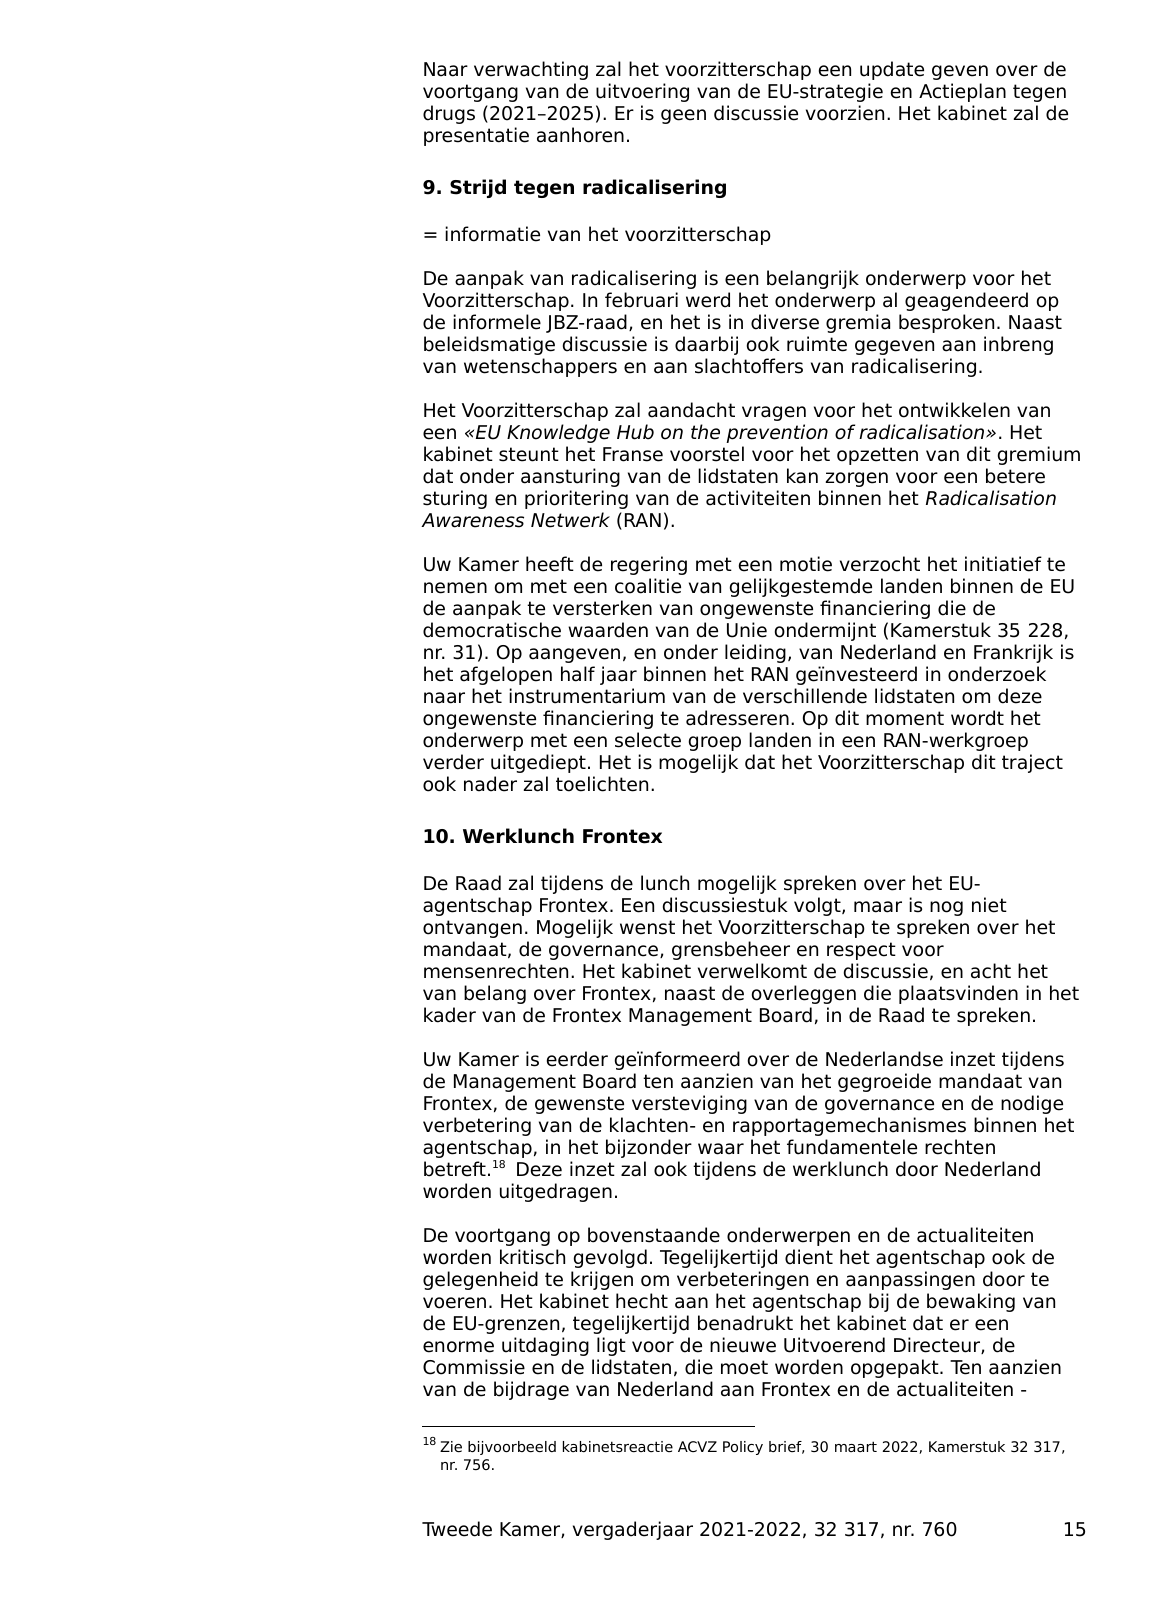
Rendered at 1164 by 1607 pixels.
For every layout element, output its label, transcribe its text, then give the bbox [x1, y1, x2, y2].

text = informatie van het voorzitterschap [422, 224, 1087, 246]
text Naar verwachting zal het voorzitterschap een update geven over de voortgang van de uitvoering van de EU-strategie en Actieplan tegen drugs (2021–2025). Er is geen discussie voorzien. Het kabinet zal de presentatie aanhoren. [422, 59, 1087, 147]
text Uw Kamer heeft de regering met een motie verzocht het initiatief te nemen om met een coalitie van gelijkgestemde landen binnen de EU de aanpak te versterken van ongewenste financiering die de democratische waarden van de Unie ondermijnt (Kamerstuk 35 228, nr. 31). Op aangeven, en onder leiding, van Nederland en Frankrijk is het afgelopen half jaar binnen het RAN geïnvesteerd in onderzoek naar het instrumentarium van de verschillende lidstaten om deze ongewenste financiering te adresseren. Op dit moment wordt het onderwerp met een selecte groep landen in een RAN-werkgroep verder uitgediept. Het is mogelijk dat het Voorzitterschap dit traject ook nader zal toelichten. [422, 554, 1087, 796]
subtitle 9. Strijd tegen radicalisering [422, 177, 1087, 199]
text Uw Kamer is eerder geïnformeerd over de Nederlandse inzet tijdens de Management Board ten aanzien van het gegroeide mandaat van Frontex, de gewenste versteviging van de governance en de nodige verbetering van de klachten- en rapportagemechanismes binnen het agentschap, in het bijzonder waar het fundamentele rechten betreft. Deze inzet zal ook tijdens de werklunch door Nederland worden uitgedragen. [422, 1049, 1087, 1203]
text De aanpak van radicalisering is een belangrijk onderwerp voor het Voorzitterschap. In februari werd het onderwerp al geagendeerd op de informele JBZ-raad, en het is in diverse gremia besproken. Naast beleidsmatige discussie is daarbij ook ruimte gegeven aan inbreng van wetenschappers en aan slachtoffers van radicalisering. [422, 268, 1087, 378]
text De Raad zal tijdens de lunch mogelijk spreken over het EU-agentschap Frontex. Een discussiestuk volgt, maar is nog niet ontvangen. Mogelijk wenst het Voorzitterschap te spreken over het mandaat, de governance, grensbeheer en respect voor mensenrechten. Het kabinet verwelkomt de discussie, en acht het van belang over Frontex, naast de overleggen die plaatsvinden in het kader van de Frontex Management Board, in de Raad te spreken. [422, 873, 1087, 1027]
text Het Voorzitterschap zal aandacht vragen voor het ontwikkelen van een «EU Knowledge Hub on the prevention of radicalisation». Het kabinet steunt het Franse voorstel voor het opzetten van dit gremium dat onder aansturing van de lidstaten kan zorgen voor een betere sturing en prioritering van de activiteiten binnen het Radicalisation Awareness Netwerk (RAN). [422, 400, 1087, 532]
subtitle 10. Werklunch Frontex [422, 826, 1087, 848]
text De voortgang op bovenstaande onderwerpen en de actualiteiten worden kritisch gevolgd. Tegelijkertijd dient het agentschap ook de gelegenheid te krijgen om verbeteringen en aanpassingen door te voeren. Het kabinet hecht aan het agentschap bij de bewaking van de EU-grenzen, tegelijkertijd benadrukt het kabinet dat er een enorme uitdaging ligt voor de nieuwe Uitvoerend Directeur, de Commissie en de lidstaten, die moet worden opgepakt. Ten aanzien van de bijdrage van Nederland aan Frontex en de actualiteiten [422, 1225, 1087, 1401]
text Zie bijvoorbeeld kabinetsreactie ACVZ Policy brief, 30 maart 2022, Kamerstuk 32 317, nr. 756. [422, 1435, 1087, 1474]
